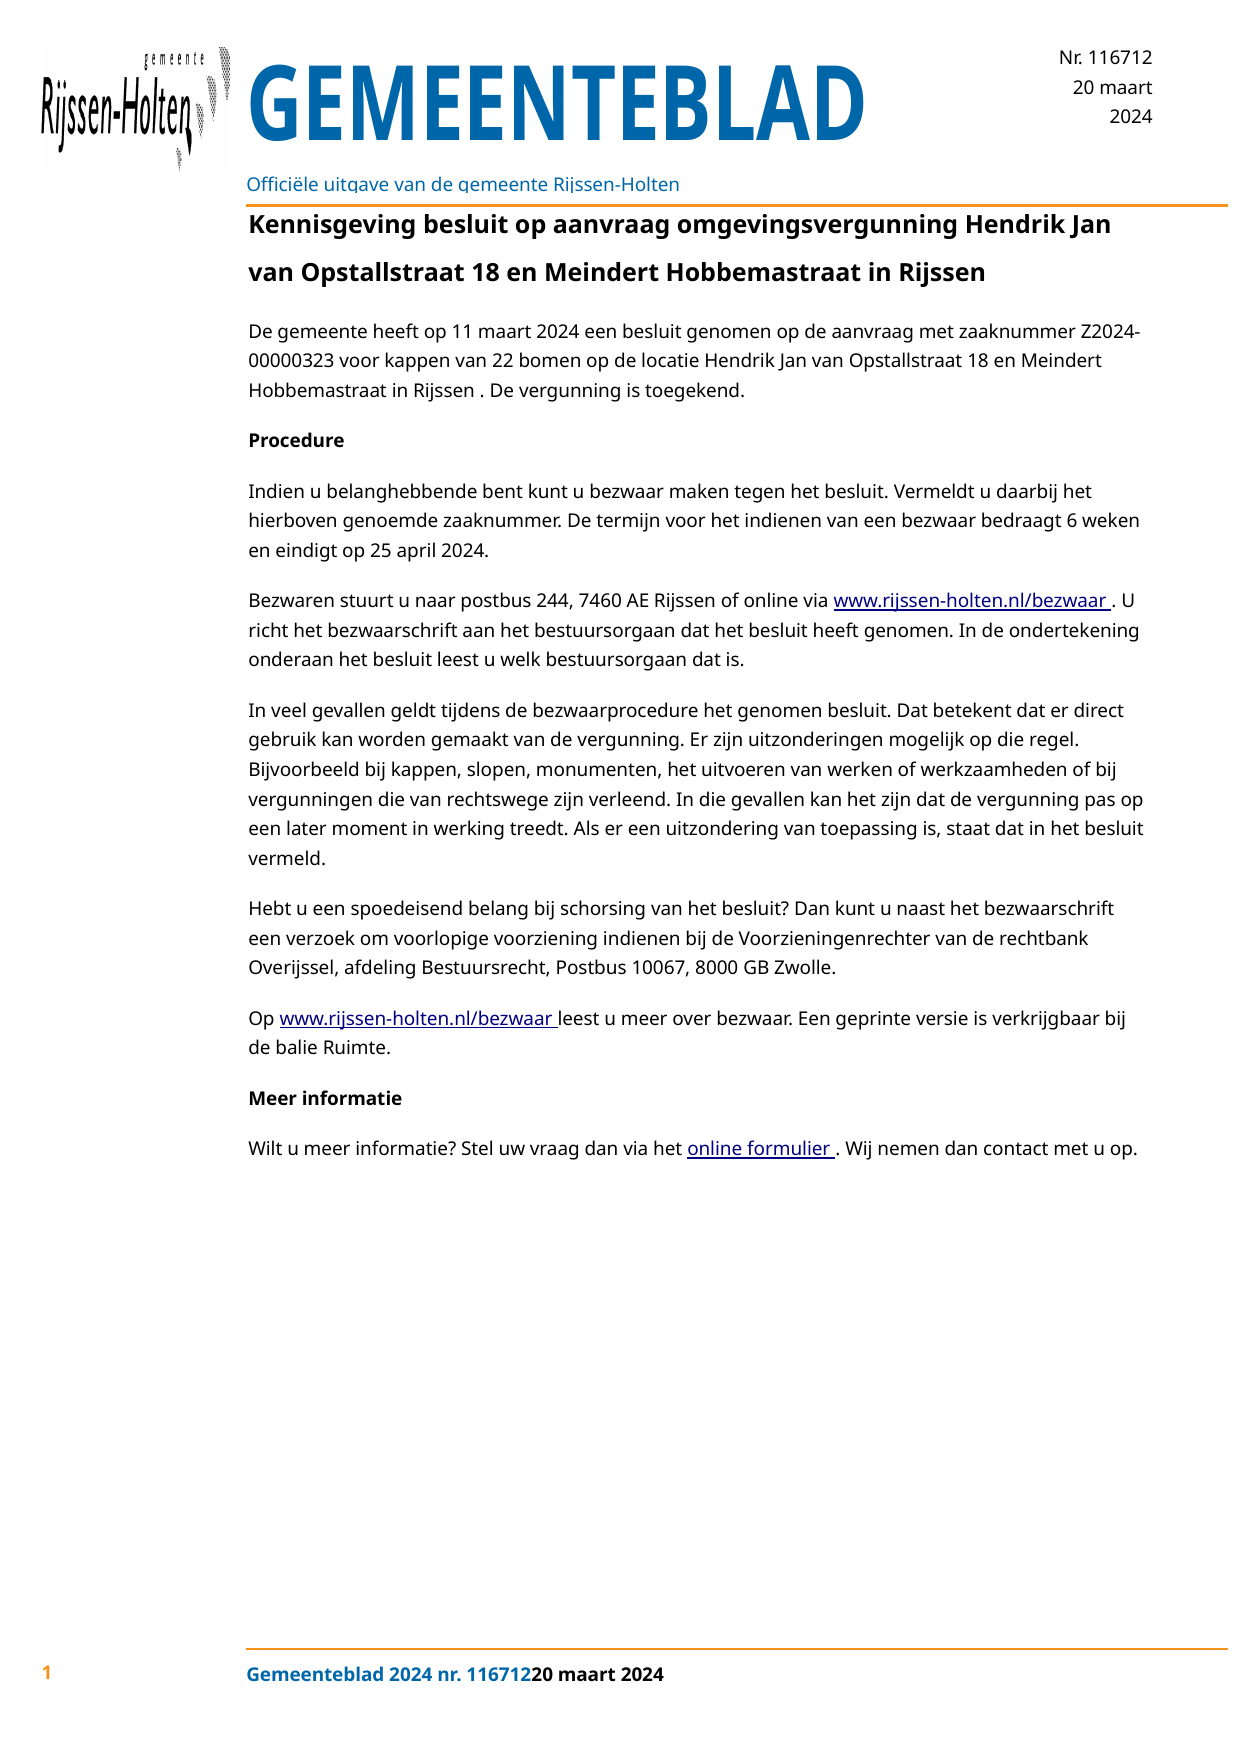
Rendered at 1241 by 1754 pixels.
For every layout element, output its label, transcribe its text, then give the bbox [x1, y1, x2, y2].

text De gemeente heeft op 11 maart 2024 een besluit genomen op de aanvraag met zaaknummer Z2024-00000323 voor kappen van 22 bomen op de locatie Hendrik Jan van Opstallstraat 18 en Meindert Hobbemastraat in Rijssen . De vergunning is toegekend. [248, 318, 1152, 403]
text Bezwaren stuurt u naar postbus 244, 7460 AE Rijssen of online via www.rijssen-holten.nl/bezwaar . U richt het bezwaarschrift aan het bestuursorgaan dat het besluit heeft genomen. In de ondertekening onderaan het besluit leest u welk bestuursorgaan dat is. [248, 587, 1152, 672]
text Indien u belanghebbende bent kunt u bezwaar maken tegen het besluit. Vermeldt u daarbij het hierboven genoemde zaaknummer. De termijn voor het indienen van een bezwaar bedraagt 6 weken en eindigt op 25 april 2024. [248, 478, 1152, 563]
text Meer informatie [248, 1085, 1152, 1111]
text Hebt u een spoedeisend belang bij schorsing van het besluit? Dan kunt u naast het bezwaarschrift een verzoek om voorlopige voorziening indienen bij de Voorzieningenrechter van de rechtbank Overijssel, afdeling Bestuursrecht, Postbus 10067, 8000 GB Zwolle. [248, 895, 1152, 980]
text Op www.rijssen-holten.nl/bezwaar leest u meer over bezwaar. Een geprinte versie is verkrijgbaar bij de balie Ruimte. [248, 1005, 1152, 1060]
text In veel gevallen geldt tijdens de bezwaarprocedure het genomen besluit. Dat betekent dat er direct gebruik kan worden gemaakt van de vergunning. Er zijn uitzonderingen mogelijk op die regel. Bijvoorbeeld bij kappen, slopen, monumenten, het uitvoeren van werken of werkzaamheden of bij vergunningen die van rechtswege zijn verleend. In die gevallen kan het zijn dat de vergunning pas op een later moment in werking treedt. Als er een uitzondering van toepassing is, staat dat in het besluit vermeld. [248, 697, 1152, 871]
text Procedure [248, 427, 1152, 453]
text Wilt u meer informatie? Stel uw vraag dan via het online formulier . Wij nemen dan contact met u op. [248, 1135, 1152, 1161]
picture [41, 47, 231, 172]
text Kennisgeving besluit op aanvraag omgevingsvergunning Hendrik Jan van Opstallstraat 18 en Meindert Hobbemastraat in Rijssen [248, 207, 1152, 288]
